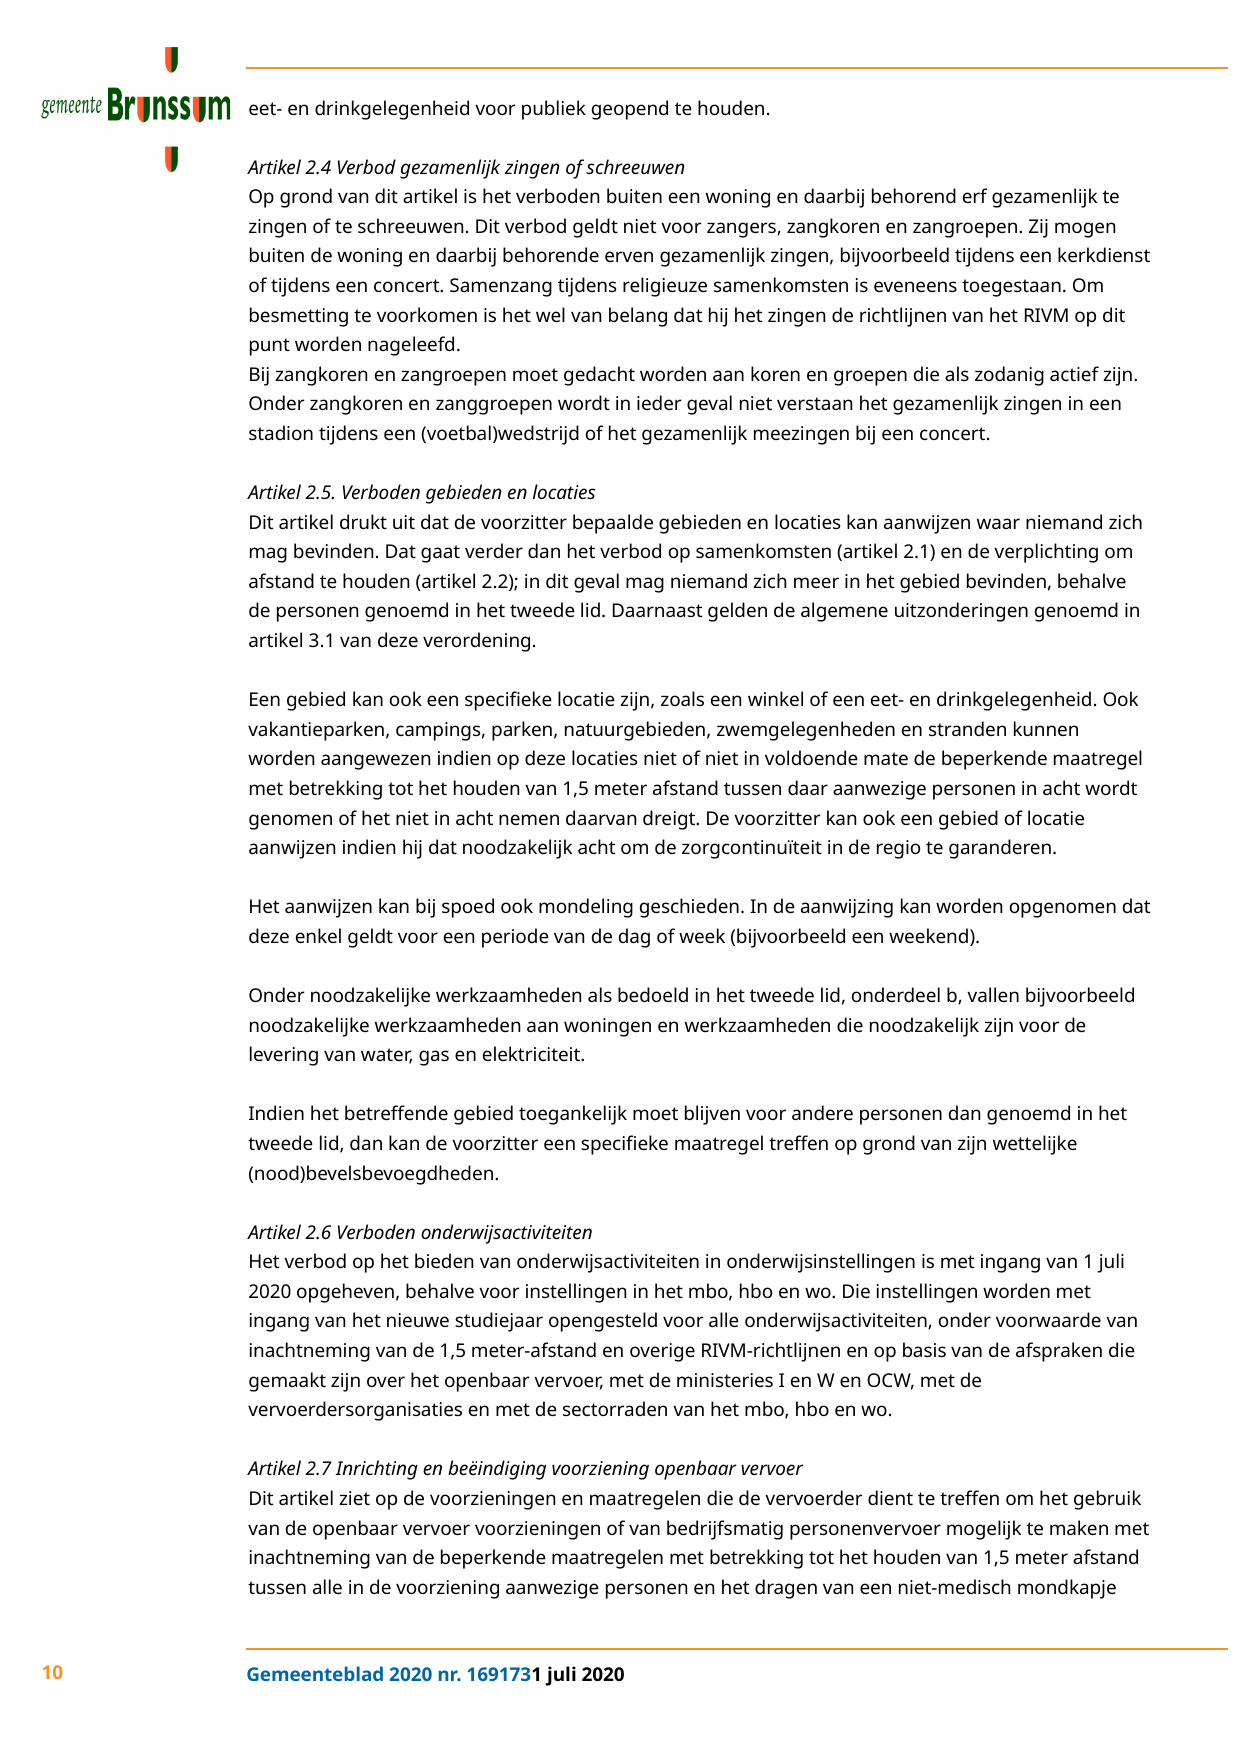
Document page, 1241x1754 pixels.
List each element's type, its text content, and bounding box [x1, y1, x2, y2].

text Artikel 2.6 Verboden onderwijsactiviteiten [248, 1219, 1152, 1245]
text Dit artikel drukt uit dat de voorzitter bepaalde gebieden en locaties kan aanwijzen waar niemand zich mag bevinden. Dat gaat verder dan het verbod op samenkomsten (artikel 2.1) en de verplichting om afstand te houden (artikel 2.2); in dit geval mag niemand zich meer in het gebied bevinden, behalve de personen genoemd in het tweede lid. Daarnaast gelden de algemene uitzonderingen genoemd in artikel 3.1 van deze verordening. [248, 509, 1152, 653]
text Een gebied kan ook een specifieke locatie zijn, zoals een winkel of een eet- en drinkgelegenheid. Ook vakantieparken, campings, parken, natuurgebieden, zwemgelegenheden en stranden kunnen worden aangewezen indien op deze locaties niet of niet in voldoende mate de beperkende maatregel met betrekking tot het houden van 1,5 meter afstand tussen daar aanwezige personen in acht wordt genomen of het niet in acht nemen daarvan dreigt. De voorzitter kan ook een gebied of locatie aanwijzen indien hij dat noodzakelijk acht om de zorgcontinuïteit in de regio te garanderen. [248, 686, 1152, 860]
text Het aanwijzen kan bij spoed ook mondeling geschieden. In de aanwijzing kan worden opgenomen dat deze enkel geldt voor een periode van de dag of week (bijvoorbeeld een weekend). [248, 893, 1152, 949]
text Onder noodzakelijke werkzaamheden als bedoeld in het tweede lid, onderdeel b, vallen bijvoorbeeld noodzakelijke werkzaamheden aan woningen en werkzaamheden die noodzakelijk zijn voor de levering van water, gas en elektriciteit. [248, 982, 1152, 1067]
text Bij zangkoren en zangroepen moet gedacht worden aan koren en groepen die als zodanig actief zijn. Onder zangkoren en zanggroepen wordt in ieder geval niet verstaan het gezamenlijk zingen in een stadion tijdens een (voetbal)wedstrijd of het gezamenlijk meezingen bij een concert. [248, 361, 1152, 446]
text Indien het betreffende gebied toegankelijk moet blijven voor andere personen dan genoemd in het tweede lid, dan kan de voorzitter een specifieke maatregel treffen op grond van zijn wettelijke (nood)bevelsbevoegdheden. [248, 1101, 1152, 1186]
text Artikel 2.5. Verboden gebieden en locaties [248, 479, 1152, 505]
text Op grond van dit artikel is het verboden buiten een woning en daarbij behorend erf gezamenlijk te zingen of te schreeuwen. Dit verbod geldt niet voor zangers, zangkoren en zangroepen. Zij mogen buiten de woning en daarbij behorende erven gezamenlijk zingen, bijvoorbeeld tijdens een kerkdienst of tijdens een concert. Samenzang tijdens religieuze samenkomsten is eveneens toegestaan. Om besmetting te voorkomen is het wel van belang dat hij het zingen de richtlijnen van het RIVM op dit punt worden nageleefd. [248, 183, 1152, 357]
text Artikel 2.7 Inrichting en beëindiging voorziening openbaar vervoer [248, 1456, 1152, 1481]
text Artikel 2.4 Verbod gezamenlijk zingen of schreeuwen [248, 154, 1152, 180]
picture [41, 47, 231, 172]
text Dit artikel ziet op de voorzieningen en maatregelen die de vervoerder dient te treffen om het gebruik van de openbaar vervoer voorzieningen of van bedrijfsmatig personenvervoer mogelijk te maken met inachtneming van de beperkende maatregelen met betrekking tot het houden van 1,5 meter afstand tussen alle in de voorziening aanwezige personen en het dragen van een niet-medisch mondkapje [248, 1485, 1152, 1600]
text Het verbod op het bieden van onderwijsactiviteiten in onderwijsinstellingen is met ingang van 1 juli 2020 opgeheven, behalve voor instellingen in het mbo, hbo en wo. Die instellingen worden met ingang van het nieuwe studiejaar opengesteld voor alle onderwijsactiviteiten, onder voorwaarde van inachtneming van de 1,5 meter-afstand en overige RIVM-richtlijnen en op basis van de afspraken die gemaakt zijn over het openbaar vervoer, met de ministeries I en W en OCW, met de vervoerdersorganisaties en met de sectorraden van het mbo, hbo en wo. [248, 1248, 1152, 1422]
text eet- en drinkgelegenheid voor publiek geopend te houden. [248, 95, 1152, 121]
